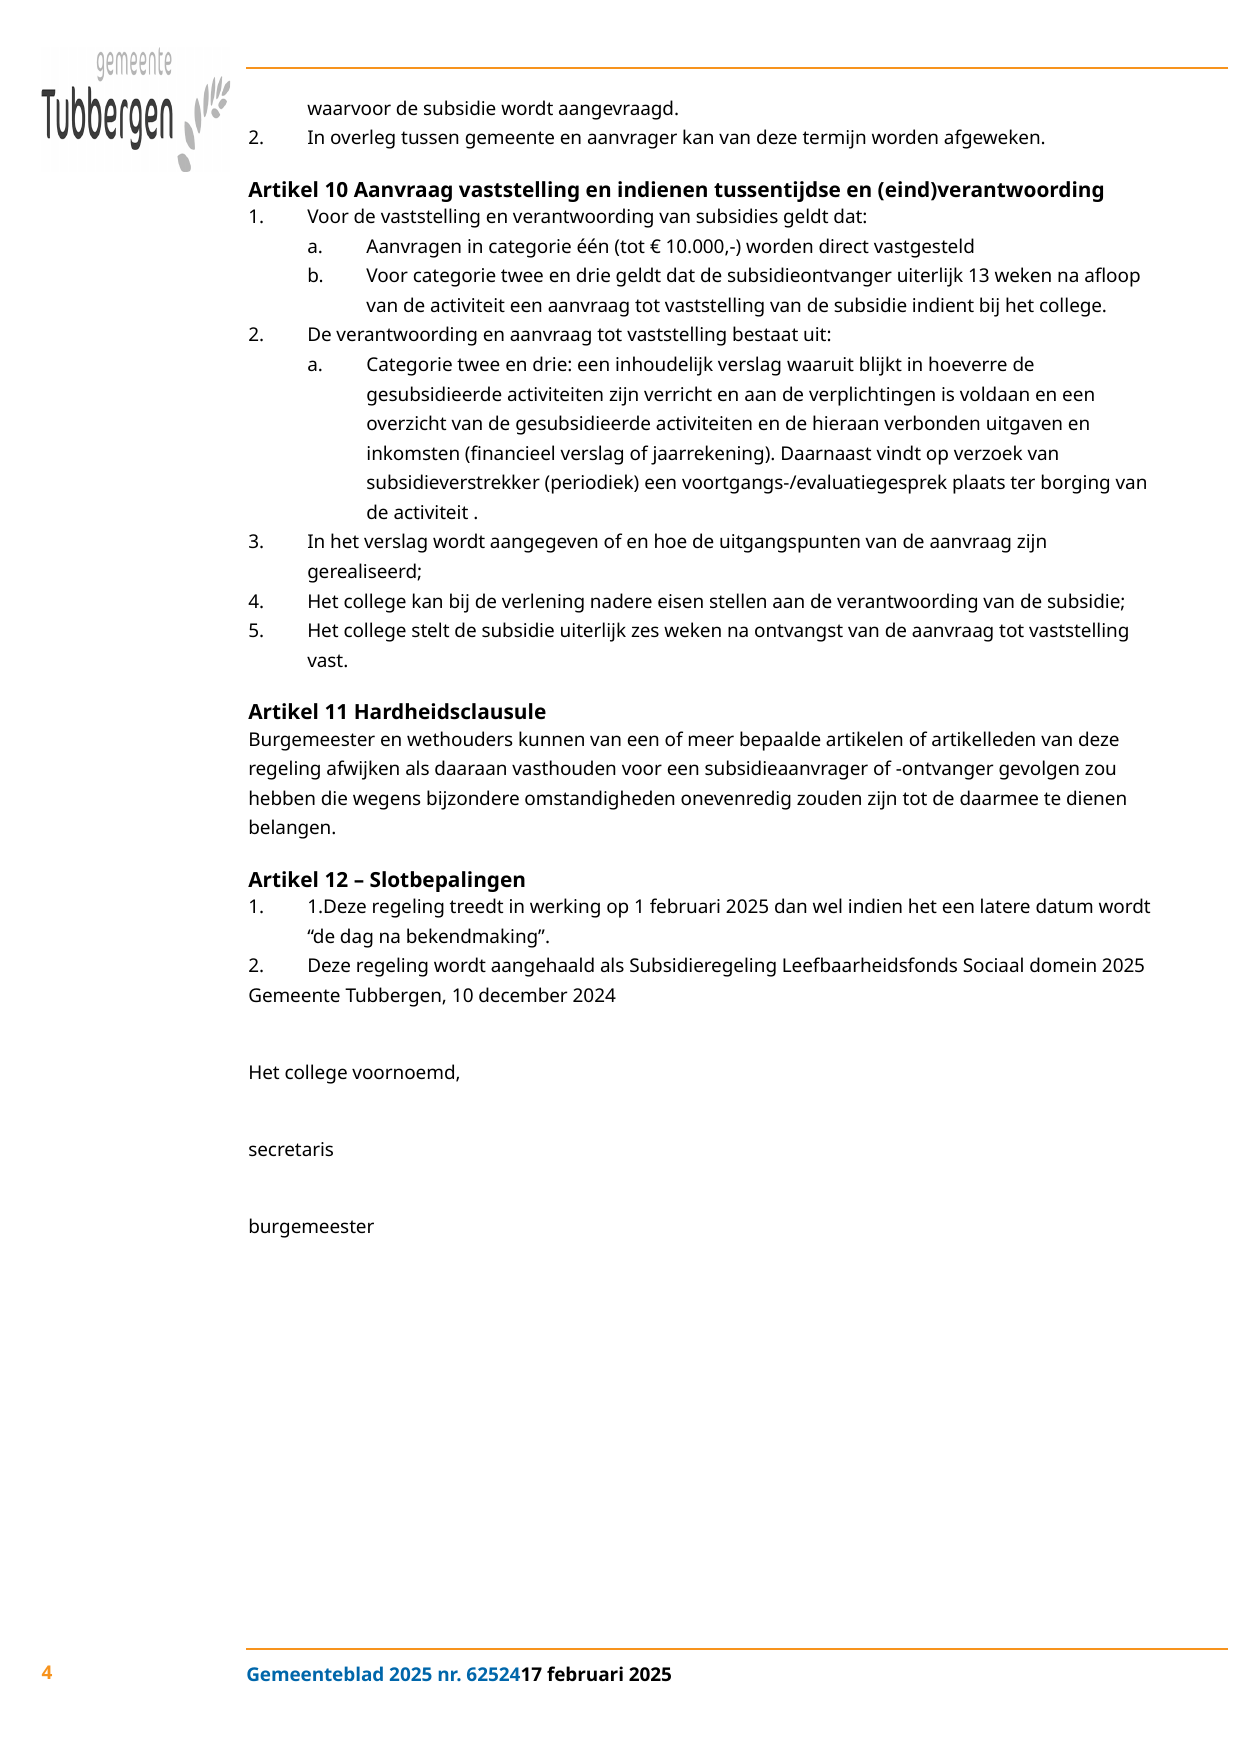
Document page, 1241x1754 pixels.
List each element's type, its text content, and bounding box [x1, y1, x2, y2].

list Categorie twee en drie: een inhoudelijk verslag waaruit blijkt in hoeverre de gesubsidieerde activiteiten zijn verricht en aan de verplichtingen is voldaan en een overzicht van de gesubsidieerde activiteiten en de hieraan verbonden uitgaven en inkomsten (financieel verslag of jaarrekening). Daarnaast vindt op verzoek van subsidieverstrekker (periodiek) een voortgangs-/evaluatiegesprek plaats ter borging van de activiteit . [307, 351, 1152, 525]
text Burgemeester en wethouders kunnen van een of meer bepaalde artikelen of artikelleden van deze regeling afwijken als daaraan vasthouden voor een subsidieaanvrager of -ontvanger gevolgen zou hebben die wegens bijzondere omstandigheden onevenredig zouden zijn tot de daarmee te dienen belangen. [248, 726, 1152, 840]
text Het college voornoemd, [248, 1059, 1152, 1085]
list Het college stelt de subsidie uiterlijk zes weken na ontvangst van de aanvraag tot vaststelling vast. [248, 617, 1152, 673]
list In overleg tussen gemeente en aanvrager kan van deze termijn worden afgeweken. [248, 124, 1152, 150]
list Deze regeling wordt aangehaald als Subsidieregeling Leefbaarheidsfonds Sociaal domein 2025 [248, 953, 1152, 978]
list 1.Deze regeling treedt in werking op 1 februari 2025 dan wel indien het een latere datum wordt “de dag na bekendmaking”. [248, 893, 1152, 949]
list Voor de vaststelling en verantwoording van subsidies geldt dat: [248, 203, 1152, 229]
text secretaris [248, 1137, 1152, 1162]
text Gemeente Tubbergen, 10 december 2024 [248, 982, 1152, 1008]
text Artikel 11 Hardheidsclausule [248, 697, 1152, 726]
list De verantwoording en aanvraag tot vaststelling bestaat uit: [248, 322, 1152, 347]
text burgemeester [248, 1214, 1152, 1239]
list In het verslag wordt aangegeven of en hoe de uitgangspunten van de aanvraag zijn gerealiseerd; [248, 529, 1152, 584]
list Voor categorie twee en drie geldt dat de subsidieontvanger uiterlijk 13 weken na afloop van de activiteit een aanvraag tot vaststelling van de subsidie indient bij het college. [307, 262, 1152, 318]
text Artikel 10 Aanvraag vaststelling en indienen tussentijdse en (eind)verantwoording [248, 175, 1152, 203]
text Artikel 12 – Slotbepalingen [248, 865, 1152, 893]
picture [41, 47, 231, 172]
list waarvoor de subsidie wordt aangevraagd. [248, 95, 1152, 121]
list Aanvragen in categorie één (tot € 10.000,-) worden direct vastgesteld [307, 233, 1152, 258]
list Het college kan bij de verlening nadere eisen stellen aan de verantwoording van de subsidie; [248, 588, 1152, 613]
